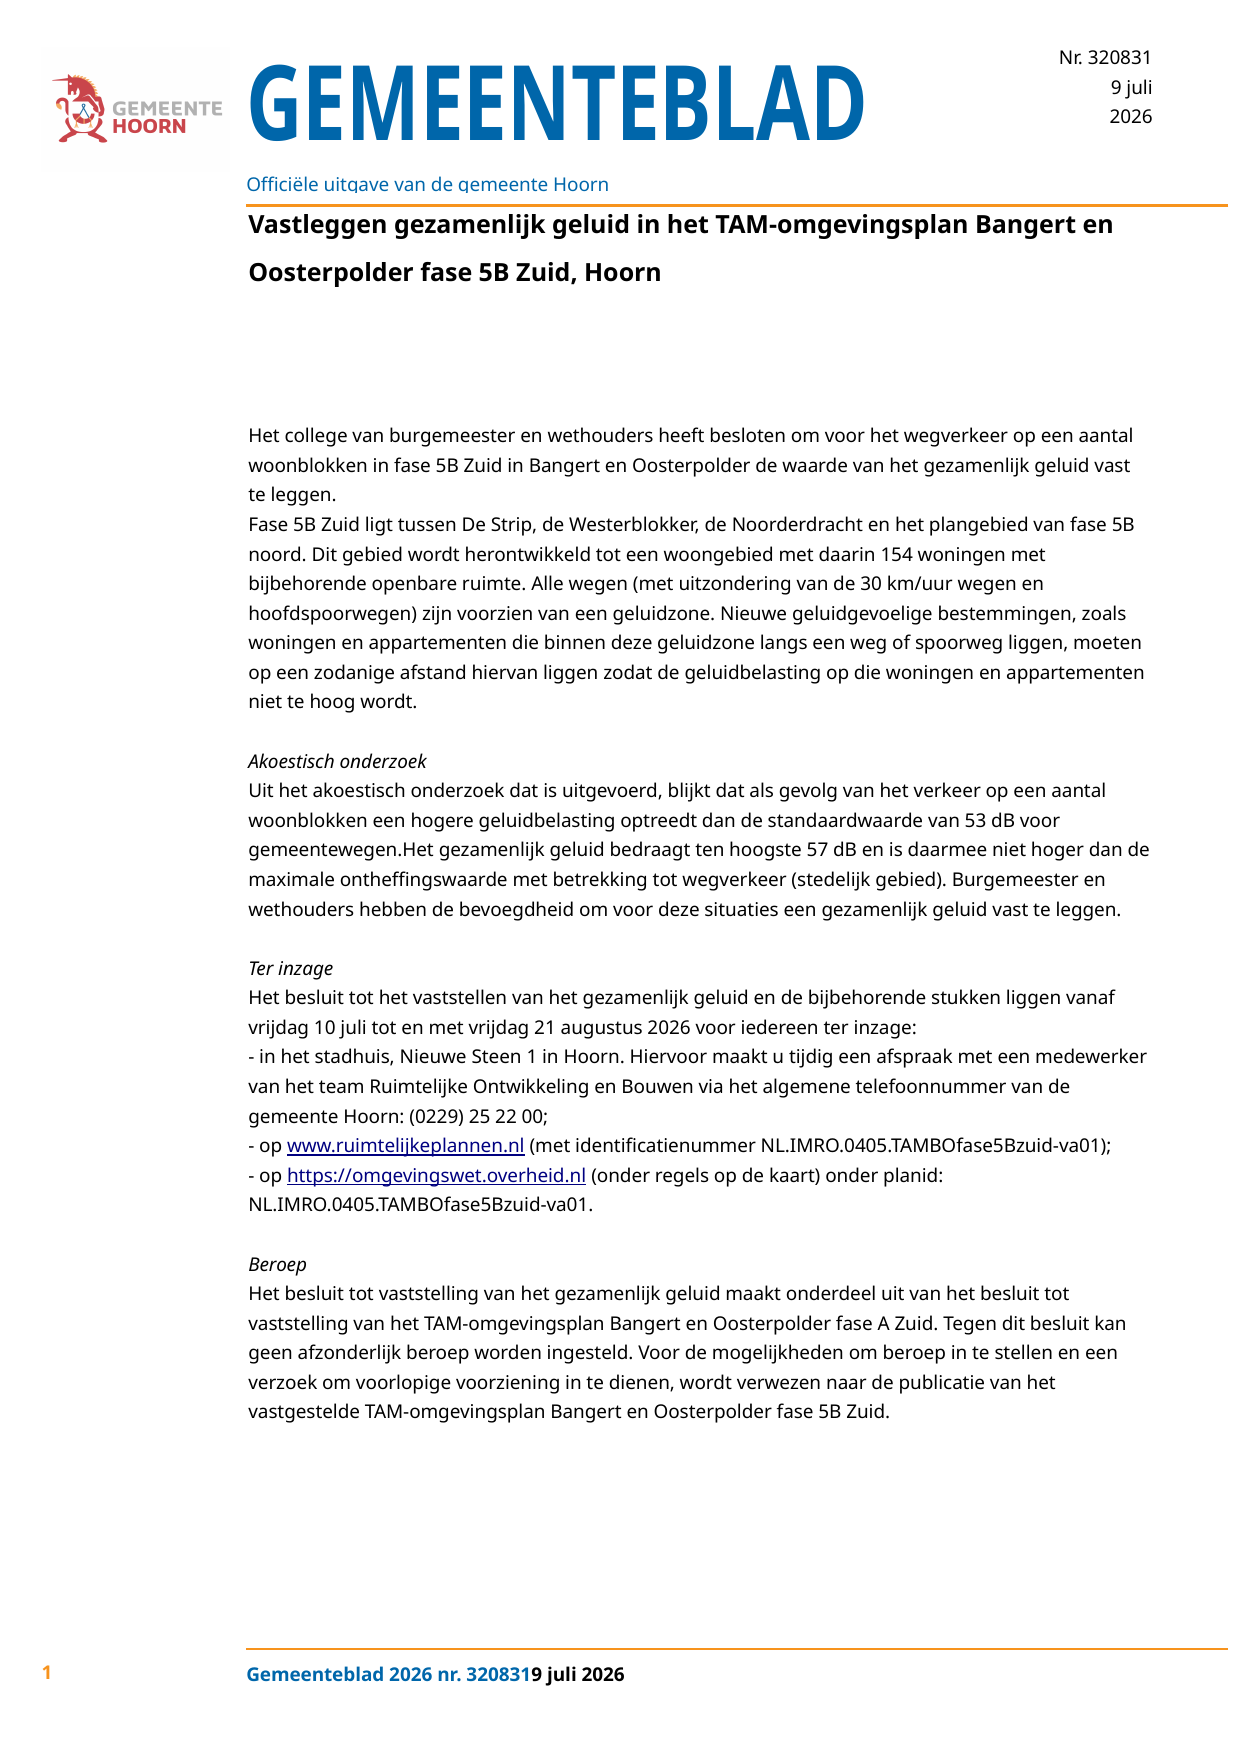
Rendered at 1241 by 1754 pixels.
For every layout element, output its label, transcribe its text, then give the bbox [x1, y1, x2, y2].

text Fase 5B Zuid ligt tussen De Strip, de Westerblokker, de Noorderdracht en het plangebied van fase 5B noord. Dit gebied wordt herontwikkeld tot een woongebied met daarin 154 woningen met bijbehorende openbare ruimte. Alle wegen (met uitzondering van de 30 km/uur wegen en hoofdspoorwegen) zijn voorzien van een geluidzone. Nieuwe geluidgevoelige bestemmingen, zoals woningen en appartementen die binnen deze geluidzone langs een weg of spoorweg liggen, moeten op een zodanige afstand hiervan liggen zodat de geluidbelasting op die woningen en appartementen niet te hoog wordt. [248, 511, 1152, 714]
text Het college van burgemeester en wethouders heeft besloten om voor het wegverkeer op een aantal woonblokken in fase 5B Zuid in Bangert en Oosterpolder de waarde van het gezamenlijk geluid vast te leggen. [248, 422, 1152, 507]
text - in het stadhuis, Nieuwe Steen 1 in Hoorn. Hiervoor maakt u tijdig een afspraak met een medewerker van het team Ruimtelijke Ontwikkeling en Bouwen via het algemene telefoonnummer van de gemeente Hoorn: (0229) 25 22 00; [248, 1044, 1152, 1129]
text Beroep [248, 1251, 1152, 1277]
text Ter inzage [248, 955, 1152, 981]
text Vastleggen gezamenlijk geluid in het TAM-omgevingsplan Bangert en Oosterpolder fase 5B Zuid, Hoorn [248, 207, 1152, 288]
text - op https://omgevingswet.overheid.nl (onder regels op de kaart) onder planid: NL.IMRO.0405.TAMBOfase5Bzuid-va01. [248, 1162, 1152, 1217]
text - op www.ruimtelijkeplannen.nl (met identificatienummer NL.IMRO.0405.TAMBOfase5Bzuid-va01); [248, 1132, 1152, 1158]
text Het besluit tot vaststelling van het gezamenlijk geluid maakt onderdeel uit van het besluit tot vaststelling van het TAM-omgevingsplan Bangert en Oosterpolder fase A Zuid. Tegen dit besluit kan geen afzonderlijk beroep worden ingesteld. Voor de mogelijkheden om beroep in te stellen en een verzoek om voorlopige voorziening in te dienen, wordt verwezen naar de publicatie van het vastgestelde TAM-omgevingsplan Bangert en Oosterpolder fase 5B Zuid. [248, 1280, 1152, 1424]
picture [41, 47, 231, 172]
text Akoestisch onderzoek [248, 748, 1152, 774]
text Uit het akoestisch onderzoek dat is uitgevoerd, blijkt dat als gevolg van het verkeer op een aantal woonblokken een hogere geluidbelasting optreedt dan de standaardwaarde van 53 dB voor gemeentewegen.Het gezamenlijk geluid bedraagt ten hoogste 57 dB en is daarmee niet hoger dan de maximale ontheffingswaarde met betrekking tot wegverkeer (stedelijk gebied). Burgemeester en wethouders hebben de bevoegdheid om voor deze situaties een gezamenlijk geluid vast te leggen. [248, 777, 1152, 922]
text Het besluit tot het vaststellen van het gezamenlijk geluid en de bijbehorende stukken liggen vanaf vrijdag 10 juli tot en met vrijdag 21 augustus 2026 voor iedereen ter inzage: [248, 984, 1152, 1040]
